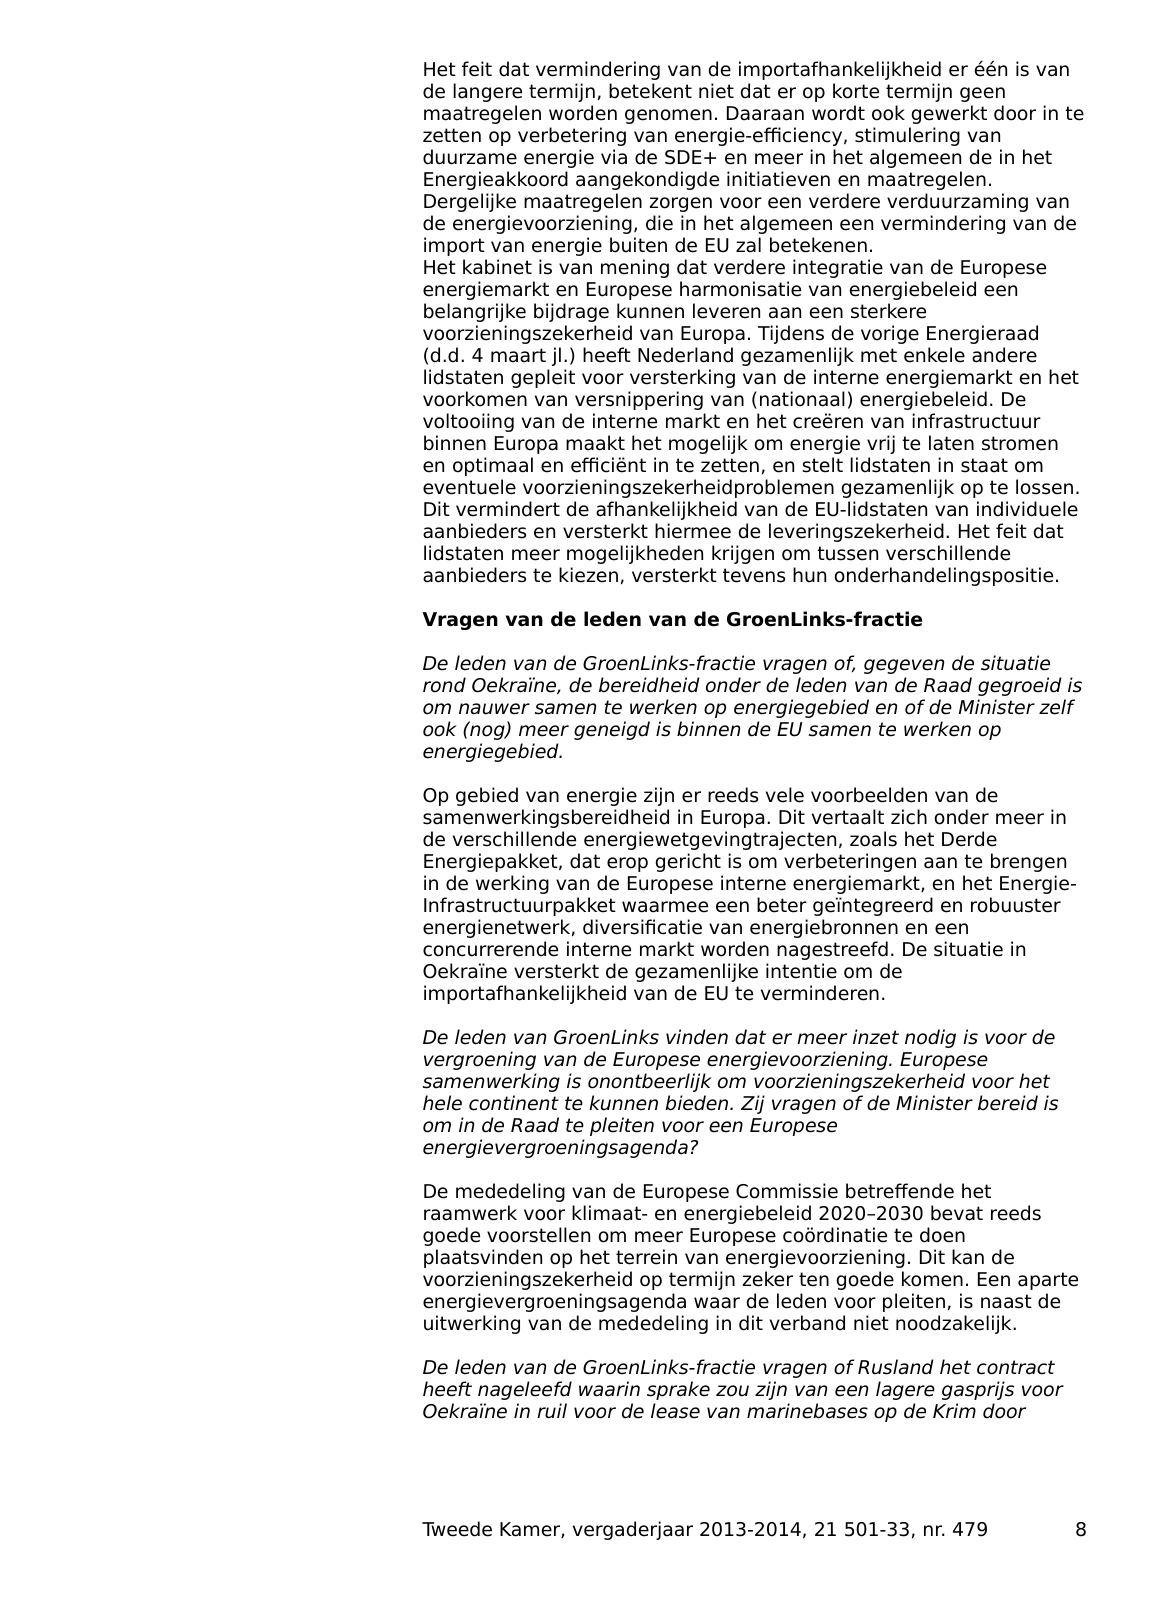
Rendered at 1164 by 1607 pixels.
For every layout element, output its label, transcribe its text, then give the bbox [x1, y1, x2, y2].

text De leden van GroenLinks vinden dat er meer inzet nodig is voor de vergroening van de Europese energievoorziening. Europese samenwerking is onontbeerlijk om voorzieningszekerheid voor het hele continent te kunnen bieden. Zij vragen of de Minister bereid is om in de Raad te pleiten voor een Europese energievergroeningsagenda? [422, 1027, 1087, 1159]
text Het kabinet is van mening dat verdere integratie van de Europese energiemarkt en Europese harmonisatie van energiebeleid een belangrijke bijdrage kunnen leveren aan een sterkere voorzieningszekerheid van Europa. Tijdens de vorige Energieraad (d.d. 4 maart jl.) heeft Nederland gezamenlijk met enkele andere lidstaten gepleit voor versterking van de interne energiemarkt en het voorkomen van versnippering van (nationaal) energiebeleid. De voltooiing van de interne markt en het creëren van infrastructuur binnen Europa maakt het mogelijk om energie vrij te laten stromen en optimaal en efficiënt in te zetten, en stelt lidstaten in staat om eventuele voorzieningszekerheidproblemen gezamenlijk op te lossen. Dit vermindert de afhankelijkheid van de EU-lidstaten van individuele aanbieders en versterkt hiermee de leveringszekerheid. Het feit dat lidstaten meer mogelijkheden krijgen om tussen verschillende aanbieders te kiezen, versterkt tevens hun onderhandelingspositie. [422, 257, 1087, 587]
text Het feit dat vermindering van de importafhankelijkheid er één is van de langere termijn, betekent niet dat er op korte termijn geen maatregelen worden genomen. Daaraan wordt ook gewerkt door in te zetten op verbetering van energie-efficiency, stimulering van duurzame energie via de SDE+ en meer in het algemeen de in het Energieakkoord aangekondigde initiatieven en maatregelen. Dergelijke maatregelen zorgen voor een verdere verduurzaming van de energievoorziening, die in het algemeen een vermindering van de import van energie buiten de EU zal betekenen. [422, 59, 1087, 257]
text De leden van de GroenLinks-fractie vragen of, gegeven de situatie rond Oekraïne, de bereidheid onder de leden van de Raad gegroeid is om nauwer samen te werken op energiegebied en of de Minister zelf ook (nog) meer geneigd is binnen de EU samen te werken op energiegebied. [422, 653, 1087, 763]
text De leden van de GroenLinks-fractie vragen of Rusland het contract heeft nageleefd waarin sprake zou zijn van een lagere gasprijs voor Oekraïne in ruil voor de lease van marinebases op de Krim door [422, 1357, 1087, 1423]
text De mededeling van de Europese Commissie betreffende het raamwerk voor klimaat- en energiebeleid 2020–2030 bevat reeds goede voorstellen om meer Europese coördinatie te doen plaatsvinden op het terrein van energievoorziening. Dit kan de voorzieningszekerheid op termijn zeker ten goede komen. Een aparte energievergroeningsagenda waar de leden voor pleiten, is naast de uitwerking van de mededeling in dit verband niet noodzakelijk. [422, 1181, 1087, 1335]
text Op gebied van energie zijn er reeds vele voorbeelden van de samenwerkingsbereidheid in Europa. Dit vertaalt zich onder meer in de verschillende energiewetgevingtrajecten, zoals het Derde Energiepakket, dat erop gericht is om verbeteringen aan te brengen in de werking van de Europese interne energiemarkt, en het Energie-Infrastructuurpakket waarmee een beter geïntegreerd en robuuster energienetwerk, diversificatie van energiebronnen en een concurrerende interne markt worden nagestreefd. De situatie in Oekraïne versterkt de gezamenlijke intentie om de importafhankelijkheid van de EU te verminderen. [422, 785, 1087, 1005]
subtitle Vragen van de leden van de GroenLinks-fractie [422, 609, 1087, 631]
